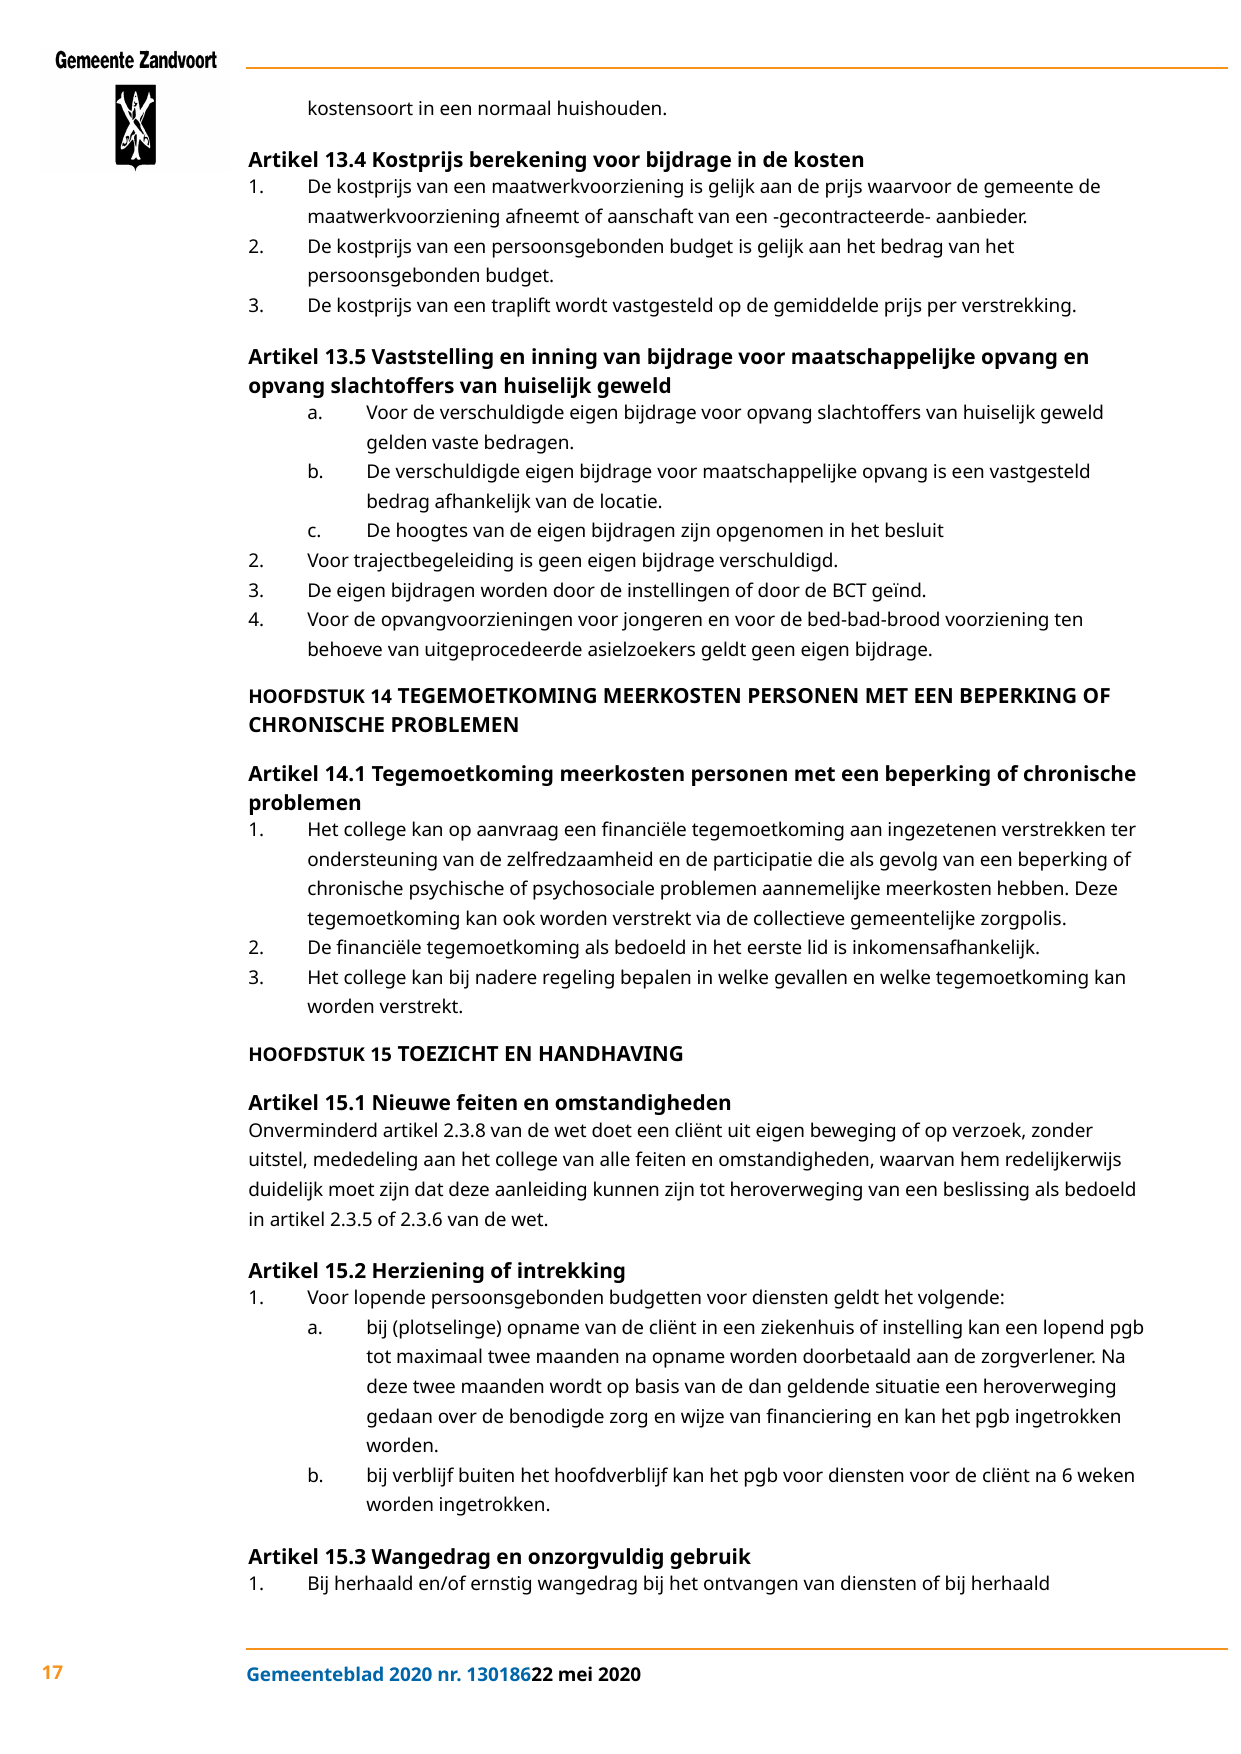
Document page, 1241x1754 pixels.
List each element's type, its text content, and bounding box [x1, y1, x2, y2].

list Voor de verschuldigde eigen bijdrage voor opvang slachtoffers van huiselijk geweld gelden vaste bedragen. [307, 399, 1152, 454]
list bij verblijf buiten het hoofdverblijf kan het pgb voor diensten voor de cliënt na 6 weken worden ingetrokken. [307, 1462, 1152, 1517]
list Bij herhaald en/of ernstig wangedrag bij het ontvangen van diensten of bij herhaald [248, 1571, 1152, 1596]
text Artikel 15.1 Nieuwe feiten en omstandigheden [248, 1088, 1152, 1117]
list De hoogtes van de eigen bijdragen zijn opgenomen in het besluit [307, 518, 1152, 543]
list De financiële tegemoetkoming als bedoeld in het eerste lid is inkomensafhankelijk. [248, 934, 1152, 960]
text HOOFDSTUK 15 TOEZICHT EN HANDHAVING [248, 1039, 1152, 1068]
list Voor de opvangvoorzieningen voor jongeren en voor de bed-bad-brood voorziening ten behoeve van uitgeprocedeerde asielzoekers geldt geen eigen bijdrage. [248, 606, 1152, 662]
text Artikel 15.3 Wangedrag en onzorgvuldig gebruik [248, 1542, 1152, 1571]
list De kostprijs van een traplift wordt vastgesteld op de gemiddelde prijs per verstrekking. [248, 292, 1152, 318]
list Het college kan bij nadere regeling bepalen in welke gevallen en welke tegemoetkoming kan worden verstrekt. [248, 964, 1152, 1019]
list Voor trajectbegeleiding is geen eigen bijdrage verschuldigd. [248, 547, 1152, 573]
text Onverminderd artikel 2.3.8 van de wet doet een cliënt uit eigen beweging of op verzoek, zonder uitstel, mededeling aan het college van alle feiten en omstandigheden, waarvan hem redelijkerwijs duidelijk moet zijn dat deze aanleiding kunnen zijn tot heroverweging van een beslissing als bedoeld in artikel 2.3.5 of 2.3.6 van de wet. [248, 1117, 1152, 1231]
text Artikel 13.4 Kostprijs berekening voor bijdrage in de kosten [248, 145, 1152, 174]
text Artikel 13.5 Vaststelling en inning van bijdrage voor maatschappelijke opvang en opvang slachtoffers van huiselijk geweld [248, 342, 1152, 399]
list De eigen bijdragen worden door de instellingen of door de BCT geïnd. [248, 577, 1152, 602]
list De kostprijs van een maatwerkvoorziening is gelijk aan de prijs waarvoor de gemeente de maatwerkvoorziening afneemt of aanschaft van een -gecontracteerde- aanbieder. [248, 174, 1152, 229]
text HOOFDSTUK 14 TEGEMOETKOMING MEERKOSTEN PERSONEN MET EEN BEPERKING OF CHRONISCHE PROBLEMEN [248, 682, 1152, 738]
text Artikel 14.1 Tegemoetkoming meerkosten personen met een beperking of chronische problemen [248, 759, 1152, 816]
list Het college kan op aanvraag een financiële tegemoetkoming aan ingezetenen verstrekken ter ondersteuning van de zelfredzaamheid en de participatie die als gevolg van een beperking of chronische psychische of psychosociale problemen aannemelijke meerkosten hebben. Deze tegemoetkoming kan ook worden verstrekt via de collectieve gemeentelijke zorgpolis. [248, 816, 1152, 931]
list bij (plotselinge) opname van de cliënt in een ziekenhuis of instelling kan een lopend pgb tot maximaal twee maanden na opname worden doorbetaald aan de zorgverlener. Na deze twee maanden wordt op basis van de dan geldende situatie een heroverweging gedaan over de benodigde zorg en wijze van financiering en kan het pgb ingetrokken worden. [307, 1314, 1152, 1458]
list De kostprijs van een persoonsgebonden budget is gelijk aan het bedrag van het persoonsgebonden budget. [248, 233, 1152, 288]
list Voor lopende persoonsgebonden budgetten voor diensten geldt het volgende: [248, 1284, 1152, 1310]
list De verschuldigde eigen bijdrage voor maatschappelijke opvang is een vastgesteld bedrag afhankelijk van de locatie. [307, 458, 1152, 514]
text Artikel 15.2 Herziening of intrekking [248, 1256, 1152, 1284]
picture [41, 47, 231, 172]
list kostensoort in een normaal huishouden. [248, 95, 1152, 121]
